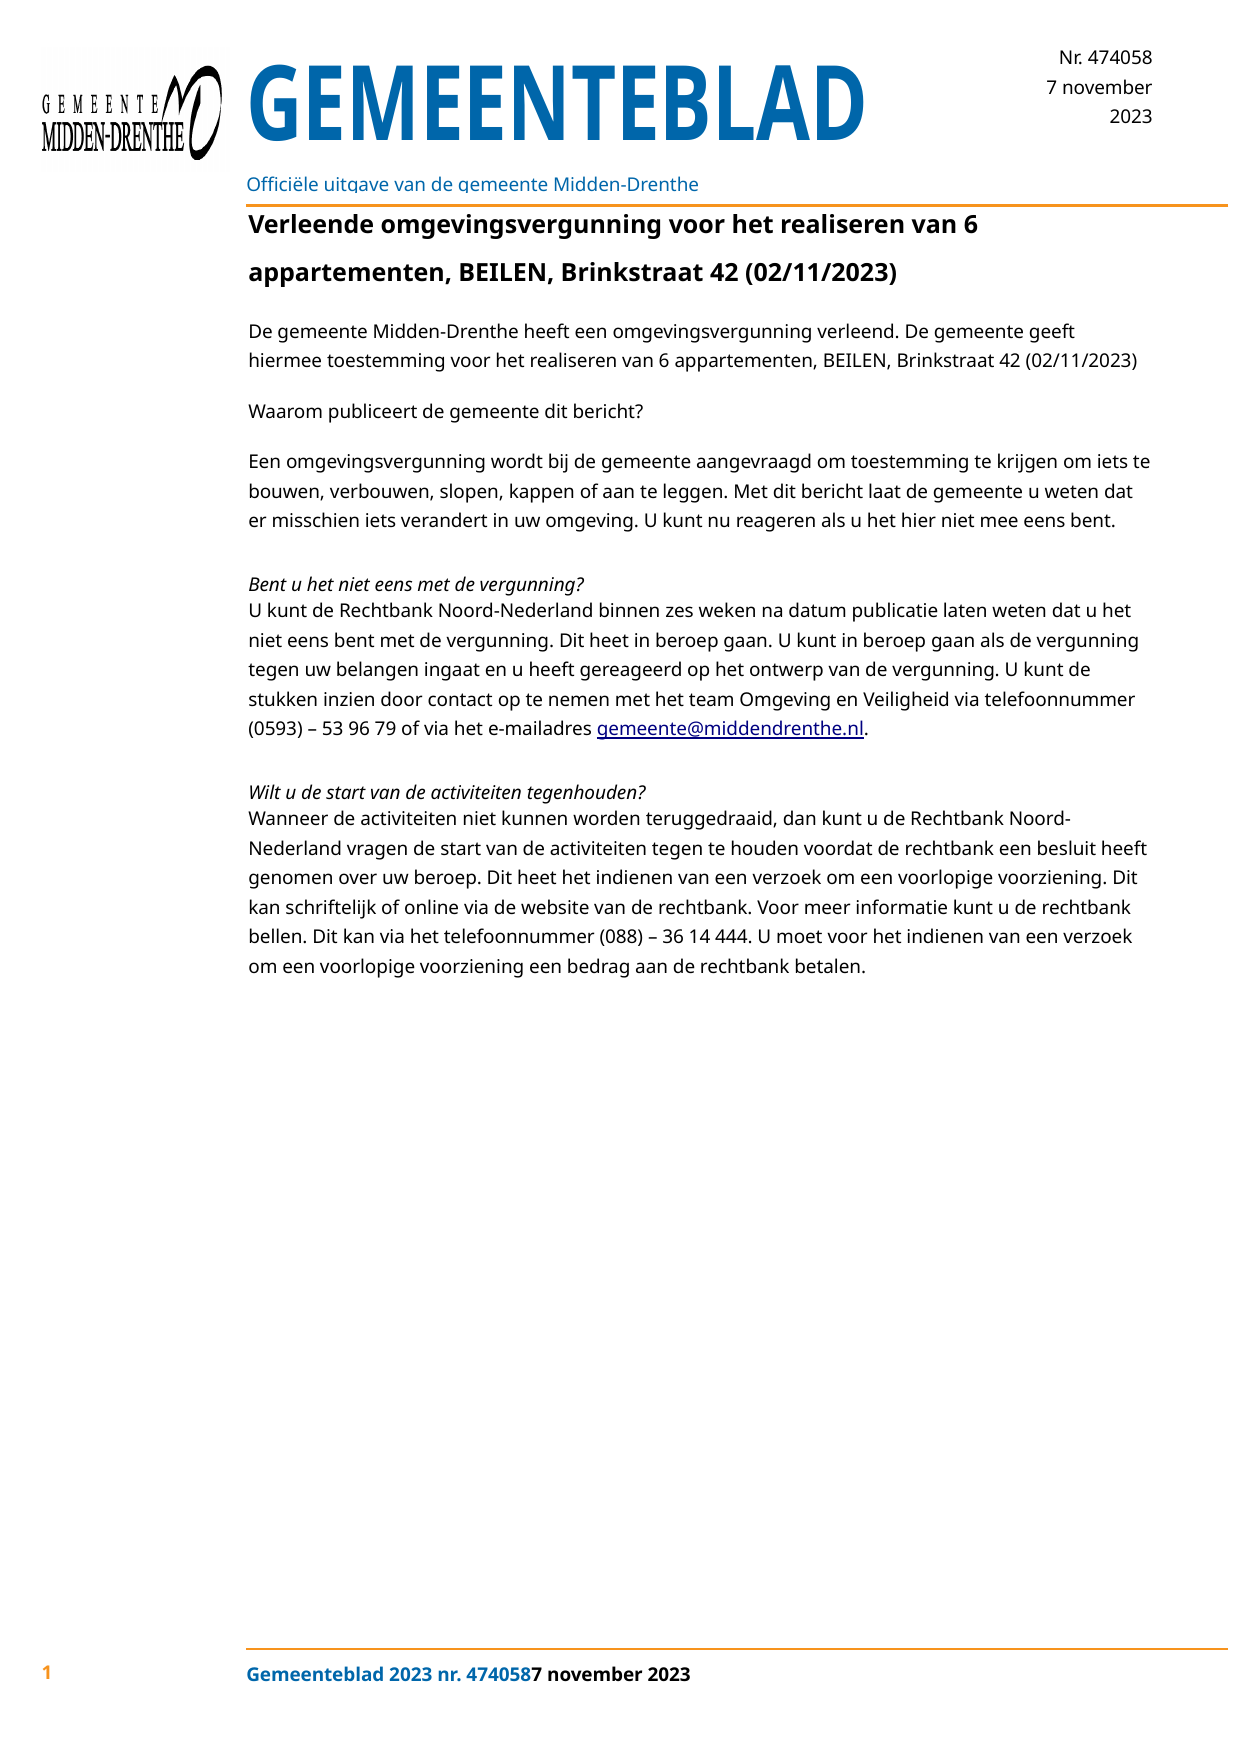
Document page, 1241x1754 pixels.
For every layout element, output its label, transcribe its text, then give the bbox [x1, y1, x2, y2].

text Een omgevingsvergunning wordt bij de gemeente aangevraagd om toestemming te krijgen om iets te bouwen, verbouwen, slopen, kappen of aan te leggen. Met dit bericht laat de gemeente u weten dat er misschien iets verandert in uw omgeving. U kunt nu reageren als u het hier niet mee eens bent. [248, 448, 1152, 533]
text Bent u het niet eens met de vergunning? [248, 571, 1152, 597]
text U kunt de Rechtbank Noord-Nederland binnen zes weken na datum publicatie laten weten dat u het niet eens bent met de vergunning. Dit heet in beroep gaan. U kunt in beroep gaan als de vergunning tegen uw belangen ingaat en u heeft gereageerd op het ontwerp van de vergunning. U kunt de stukken inzien door contact op te nemen met het team Omgeving en Veiligheid via telefoonnummer (0593) – 53 96 79 of via het e-mailadres gemeente@middendrenthe.nl. [248, 597, 1152, 741]
text Verleende omgevingsvergunning voor het realiseren van 6 appartementen, BEILEN, Brinkstraat 42 (02/11/2023) [248, 207, 1152, 288]
text Wanneer de activiteiten niet kunnen worden teruggedraaid, dan kunt u de Rechtbank Noord-Nederland vragen de start van de activiteiten tegen te houden voordat de rechtbank een besluit heeft genomen over uw beroep. Dit heet het indienen van een verzoek om een voorlopige voorziening. Dit kan schriftelijk of online via de website van de rechtbank. Voor meer informatie kunt u de rechtbank bellen. Dit kan via het telefoonnummer (088) – 36 14 444. U moet voor het indienen van een verzoek om een voorlopige voorziening een bedrag aan de rechtbank betalen. [248, 805, 1152, 979]
text Wilt u de start van de activiteiten tegenhouden? [248, 779, 1152, 805]
picture [41, 47, 231, 172]
text De gemeente Midden-Drenthe heeft een omgevingsvergunning verleend. De gemeente geeft hiermee toestemming voor het realiseren van 6 appartementen, BEILEN, Brinkstraat 42 (02/11/2023) [248, 318, 1152, 373]
text Waarom publiceert de gemeente dit bericht? [248, 398, 1152, 424]
